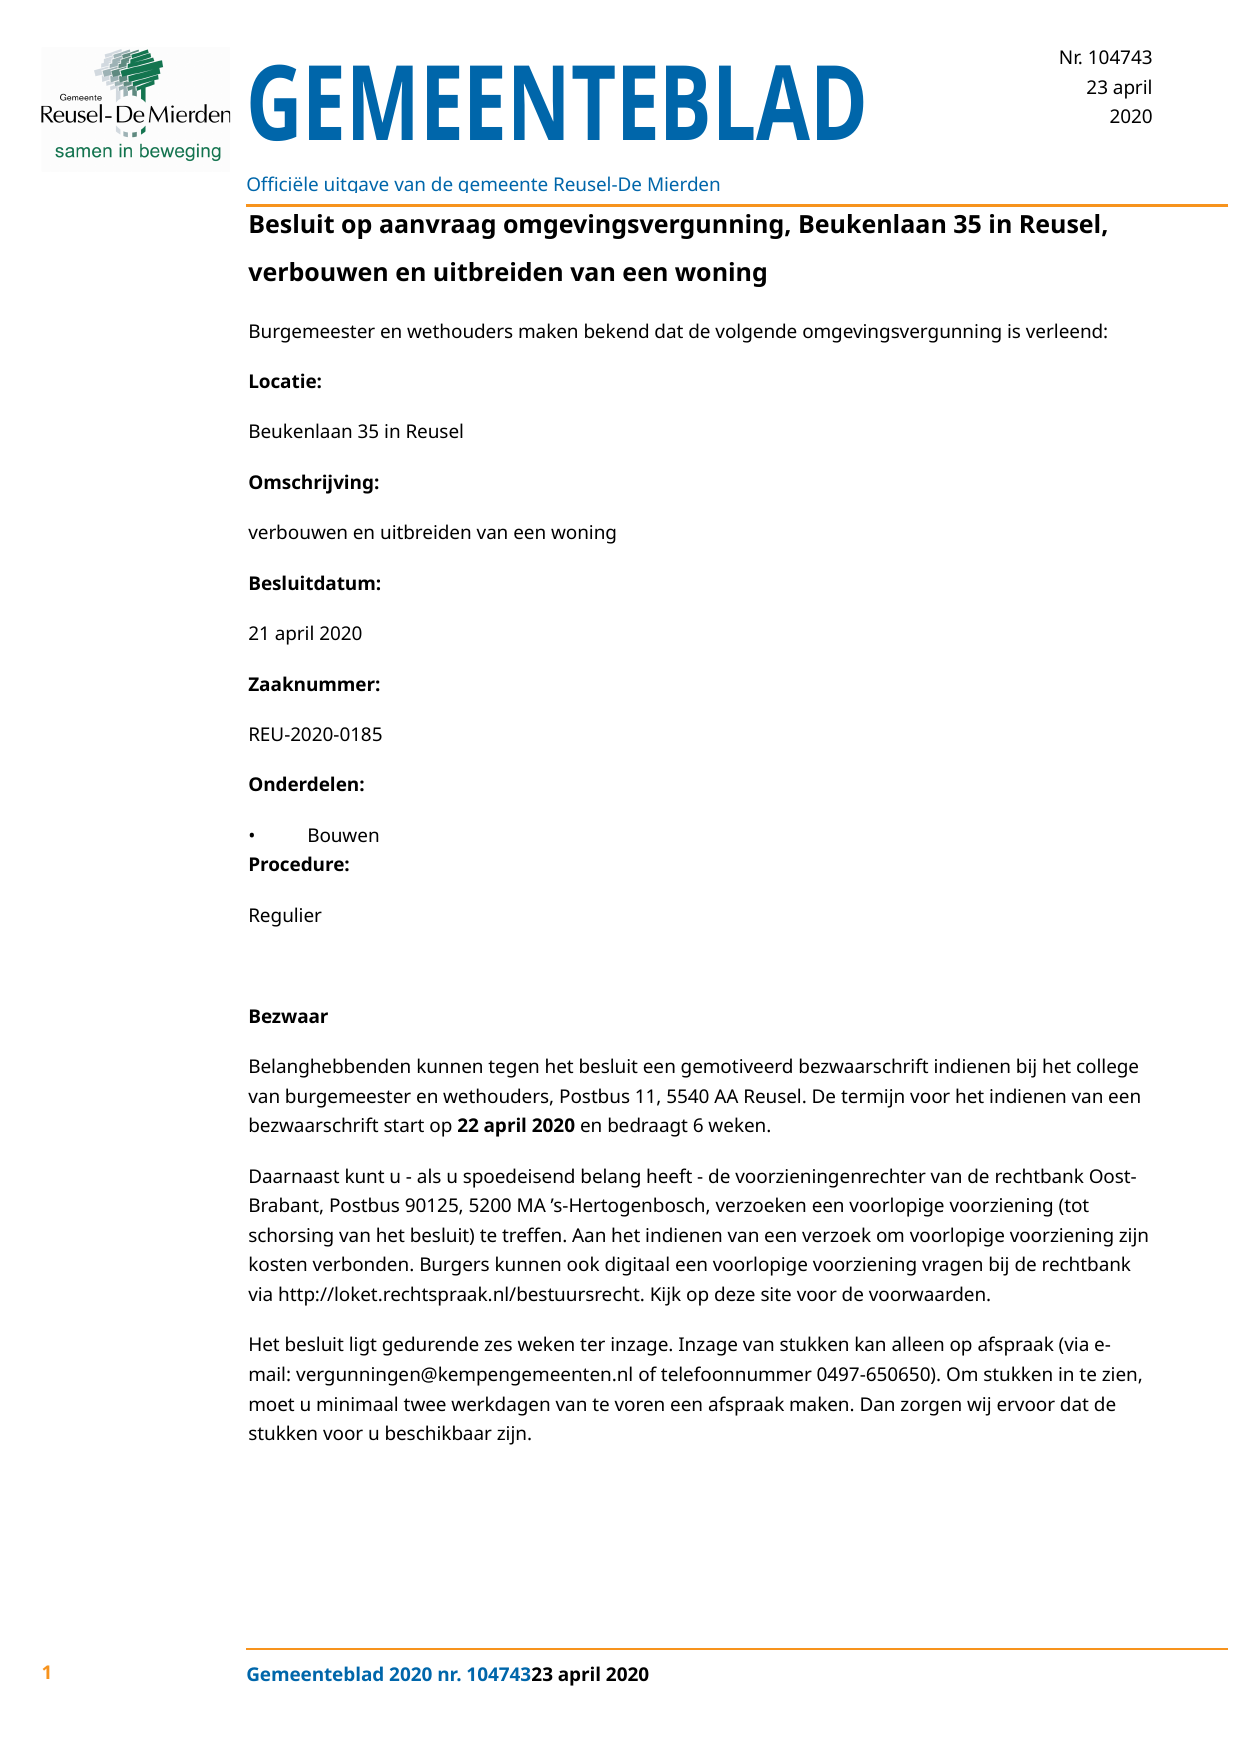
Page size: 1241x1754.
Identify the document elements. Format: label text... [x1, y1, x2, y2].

text Procedure: [248, 852, 1152, 877]
text Het besluit ligt gedurende zes weken ter inzage. Inzage van stukken kan alleen op afspraak (via e-mail: vergunningen@kempengemeenten.nl of telefoonnummer 0497-650650). Om stukken in te zien, moet u minimaal twee werkdagen van te voren een afspraak maken. Dan zorgen wij ervoor dat de stukken voor u beschikbaar zijn. [248, 1332, 1152, 1446]
picture [41, 47, 231, 172]
text Daarnaast kunt u - als u spoedeisend belang heeft - de voorzieningenrechter van de rechtbank Oost-Brabant, Postbus 90125, 5200 MA ’s-Hertogenbosch, verzoeken een voorlopige voorziening (tot schorsing van het besluit) te treffen. Aan het indienen van een verzoek om voorlopige voorziening zijn kosten verbonden. Burgers kunnen ook digitaal een voorlopige voorziening vragen bij de rechtbank via http://loket.rechtspraak.nl/bestuursrecht. Kijk op deze site voor de voorwaarden. [248, 1163, 1152, 1307]
text REU-2020-0185 [248, 721, 1152, 747]
list Bouwen [248, 822, 1152, 848]
text Besluitdatum: [248, 570, 1152, 596]
text Locatie: [248, 368, 1152, 394]
text Besluit op aanvraag omgevingsvergunning, Beukenlaan 35 in Reusel, verbouwen en uitbreiden van een woning [248, 207, 1152, 288]
text Beukenlaan 35 in Reusel [248, 419, 1152, 444]
text Regulier [248, 902, 1152, 928]
text Belanghebbenden kunnen tegen het besluit een gemotiveerd bezwaarschrift indienen bij het college van burgemeester en wethouders, Postbus 11, 5540 AA Reusel. De termijn voor het indienen van een bezwaarschrift start op 22 april 2020 en bedraagt 6 weken. [248, 1053, 1152, 1138]
text Omschrijving: [248, 469, 1152, 495]
text 21 april 2020 [248, 620, 1152, 646]
text Onderdelen: [248, 772, 1152, 797]
text Burgemeester en wethouders maken bekend dat de volgende omgevingsvergunning is verleend: [248, 318, 1152, 344]
text verbouwen en uitbreiden van een woning [248, 519, 1152, 545]
text Bezwaar [248, 1003, 1152, 1029]
text Zaaknummer: [248, 671, 1152, 697]
